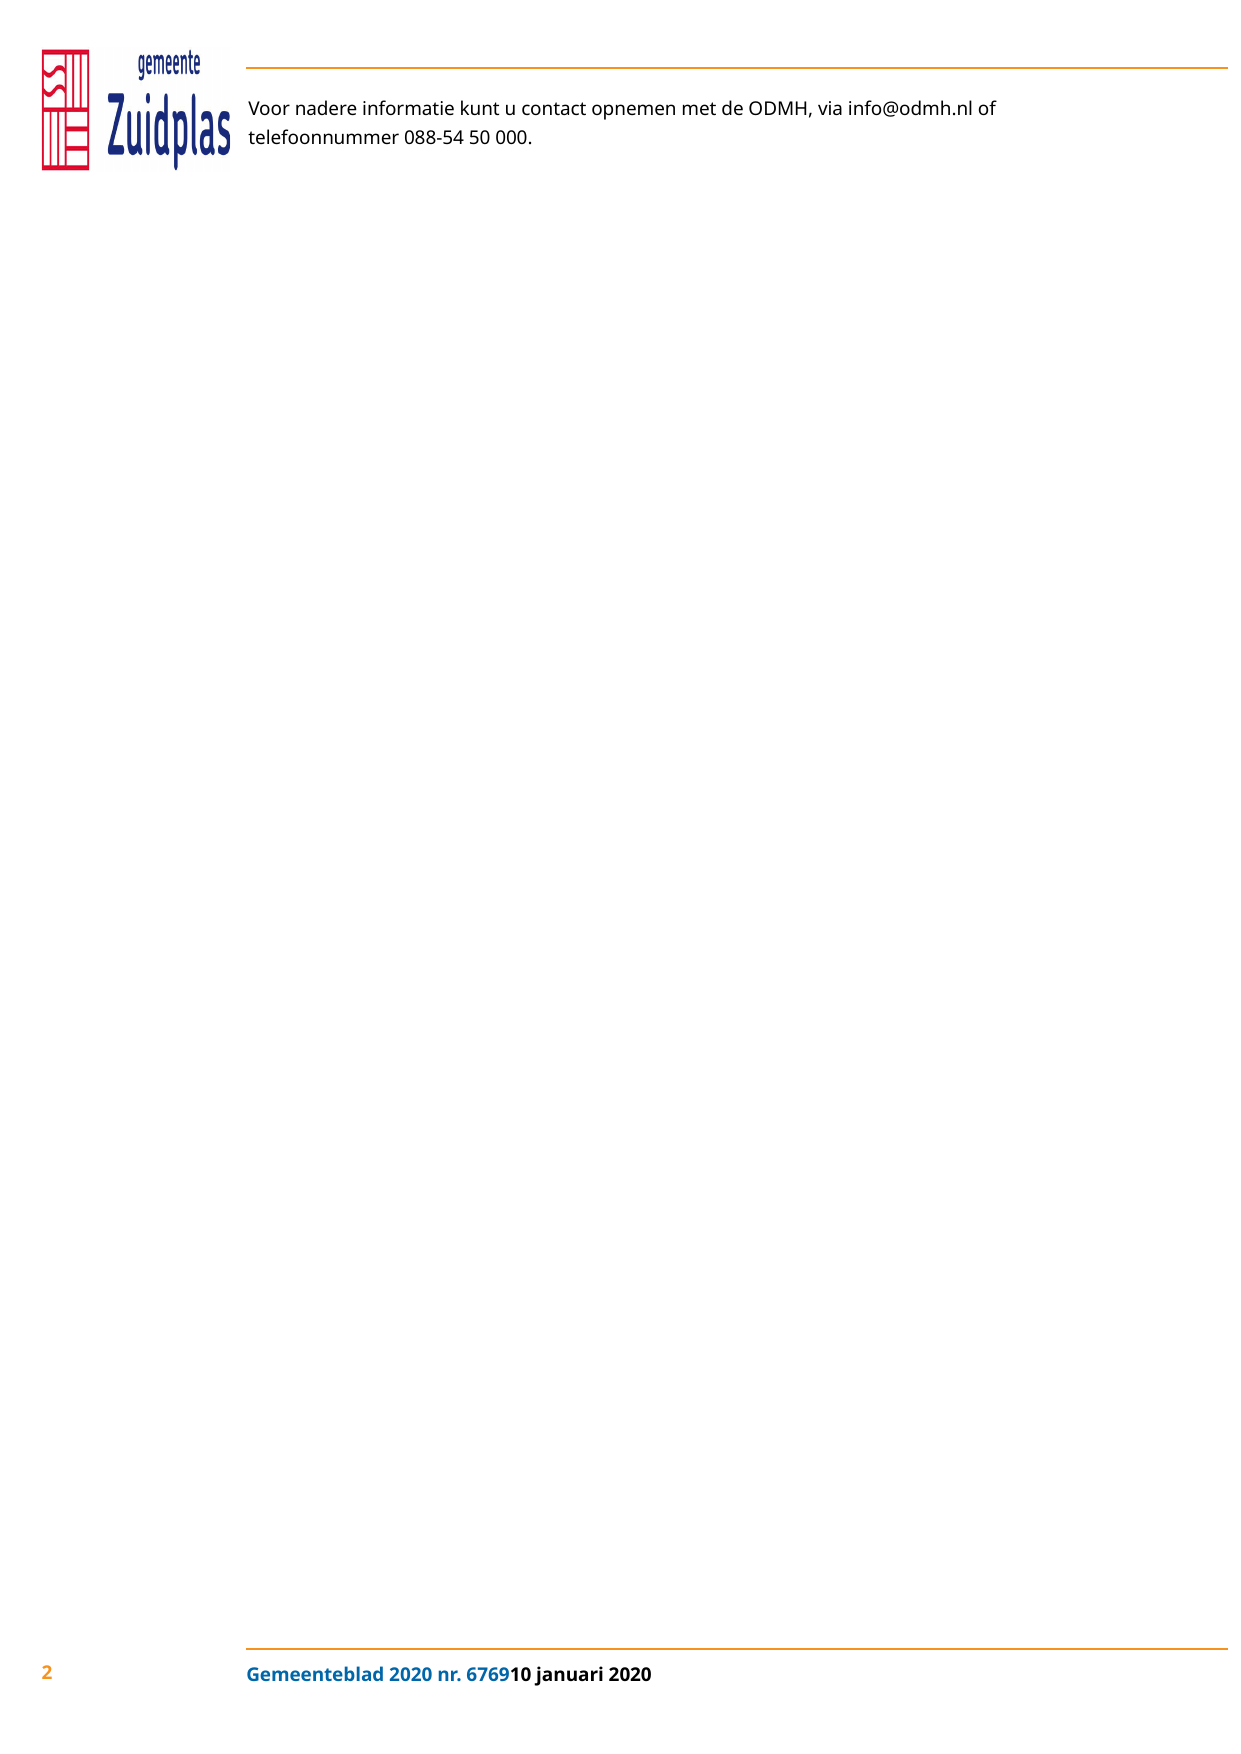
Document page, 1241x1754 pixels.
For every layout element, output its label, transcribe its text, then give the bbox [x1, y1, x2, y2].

picture [41, 47, 231, 172]
text Voor nadere informatie kunt u contact opnemen met de ODMH, via info@odmh.nl of telefoonnummer 088-54 50 000. [248, 95, 1152, 150]
